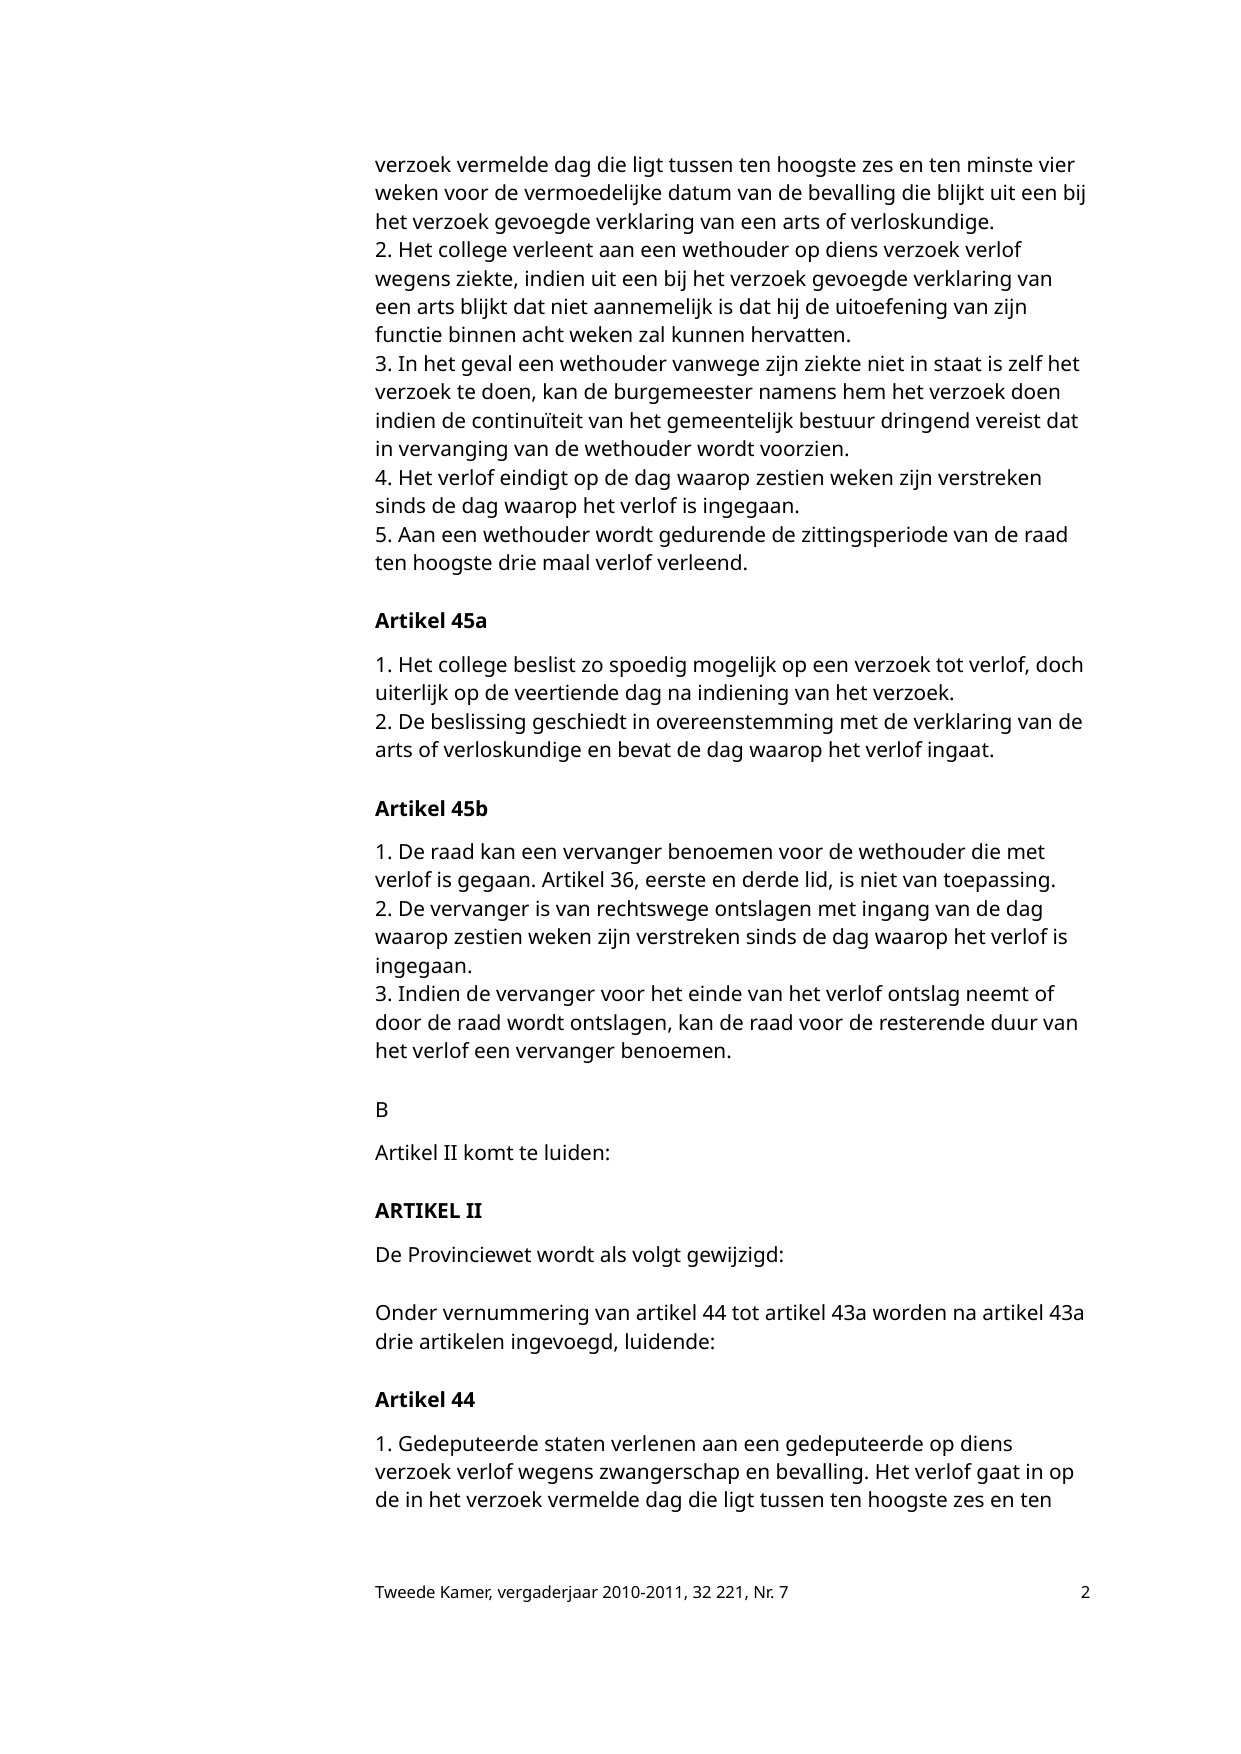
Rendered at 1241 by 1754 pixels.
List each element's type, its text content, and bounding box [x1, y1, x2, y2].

text ARTIKEL II [375, 1197, 1090, 1225]
text 1. Gedeputeerde staten verlenen aan een gedeputeerde op diens verzoek verlof wegens zwangerschap en bevalling. Het verlof gaat in op de in het verzoek vermelde dag die ligt tussen ten hoogste zes en ten [375, 1429, 1090, 1514]
text Artikel 44 [375, 1385, 1090, 1414]
text Artikel 45b [375, 794, 1090, 822]
text 2. De beslissing geschiedt in overeenstemming met de verklaring van de arts of verloskundige en bevat de dag waarop het verlof ingaat. [375, 707, 1090, 764]
text 2. De vervanger is van rechtswege ontslagen met ingang van de dag waarop zestien weken zijn verstreken sinds de dag waarop het verlof is ingegaan. [375, 894, 1090, 979]
text 4. Het verlof eindigt op de dag waarop zestien weken zijn verstreken sinds de dag waarop het verlof is ingegaan. [375, 463, 1090, 520]
text De Provinciewet wordt als volgt gewijzigd: [375, 1240, 1090, 1268]
text 2. Het college verleent aan een wethouder op diens verzoek verlof wegens ziekte, indien uit een bij het verzoek gevoegde verklaring van een arts blijkt dat niet aannemelijk is dat hij de uitoefening van zijn functie binnen acht weken zal kunnen hervatten. [375, 235, 1090, 349]
text 3. Indien de vervanger voor het einde van het verlof ontslag neemt of door de raad wordt ontslagen, kan de raad voor de resterende duur van het verlof een vervanger benoemen. [375, 979, 1090, 1065]
text verzoek vermelde dag die ligt tussen ten hoogste zes en ten minste vier weken voor de vermoedelijke datum van de bevalling die blijkt uit een bij het verzoek gevoegde verklaring van een arts of verloskundige. [375, 150, 1090, 235]
text B [375, 1095, 1090, 1123]
text 3. In het geval een wethouder vanwege zijn ziekte niet in staat is zelf het verzoek te doen, kan de burgemeester namens hem het verzoek doen indien de continuïteit van het gemeentelijk bestuur dringend vereist dat in vervanging van de wethouder wordt voorzien. [375, 349, 1090, 463]
text 1. Het college beslist zo spoedig mogelijk op een verzoek tot verlof, doch uiterlijk op de veertiende dag na indiening van het verzoek. [375, 650, 1090, 707]
text Artikel 45a [375, 607, 1090, 635]
text Onder vernummering van artikel 44 tot artikel 43a worden na artikel 43a drie artikelen ingevoegd, luidende: [375, 1298, 1090, 1355]
text 5. Aan een wethouder wordt gedurende de zittingsperiode van de raad ten hoogste drie maal verlof verleend. [375, 520, 1090, 577]
text Artikel II komt te luiden: [375, 1138, 1090, 1167]
text 1. De raad kan een vervanger benoemen voor de wethouder die met verlof is gegaan. Artikel 36, eerste en derde lid, is niet van toepassing. [375, 837, 1090, 894]
